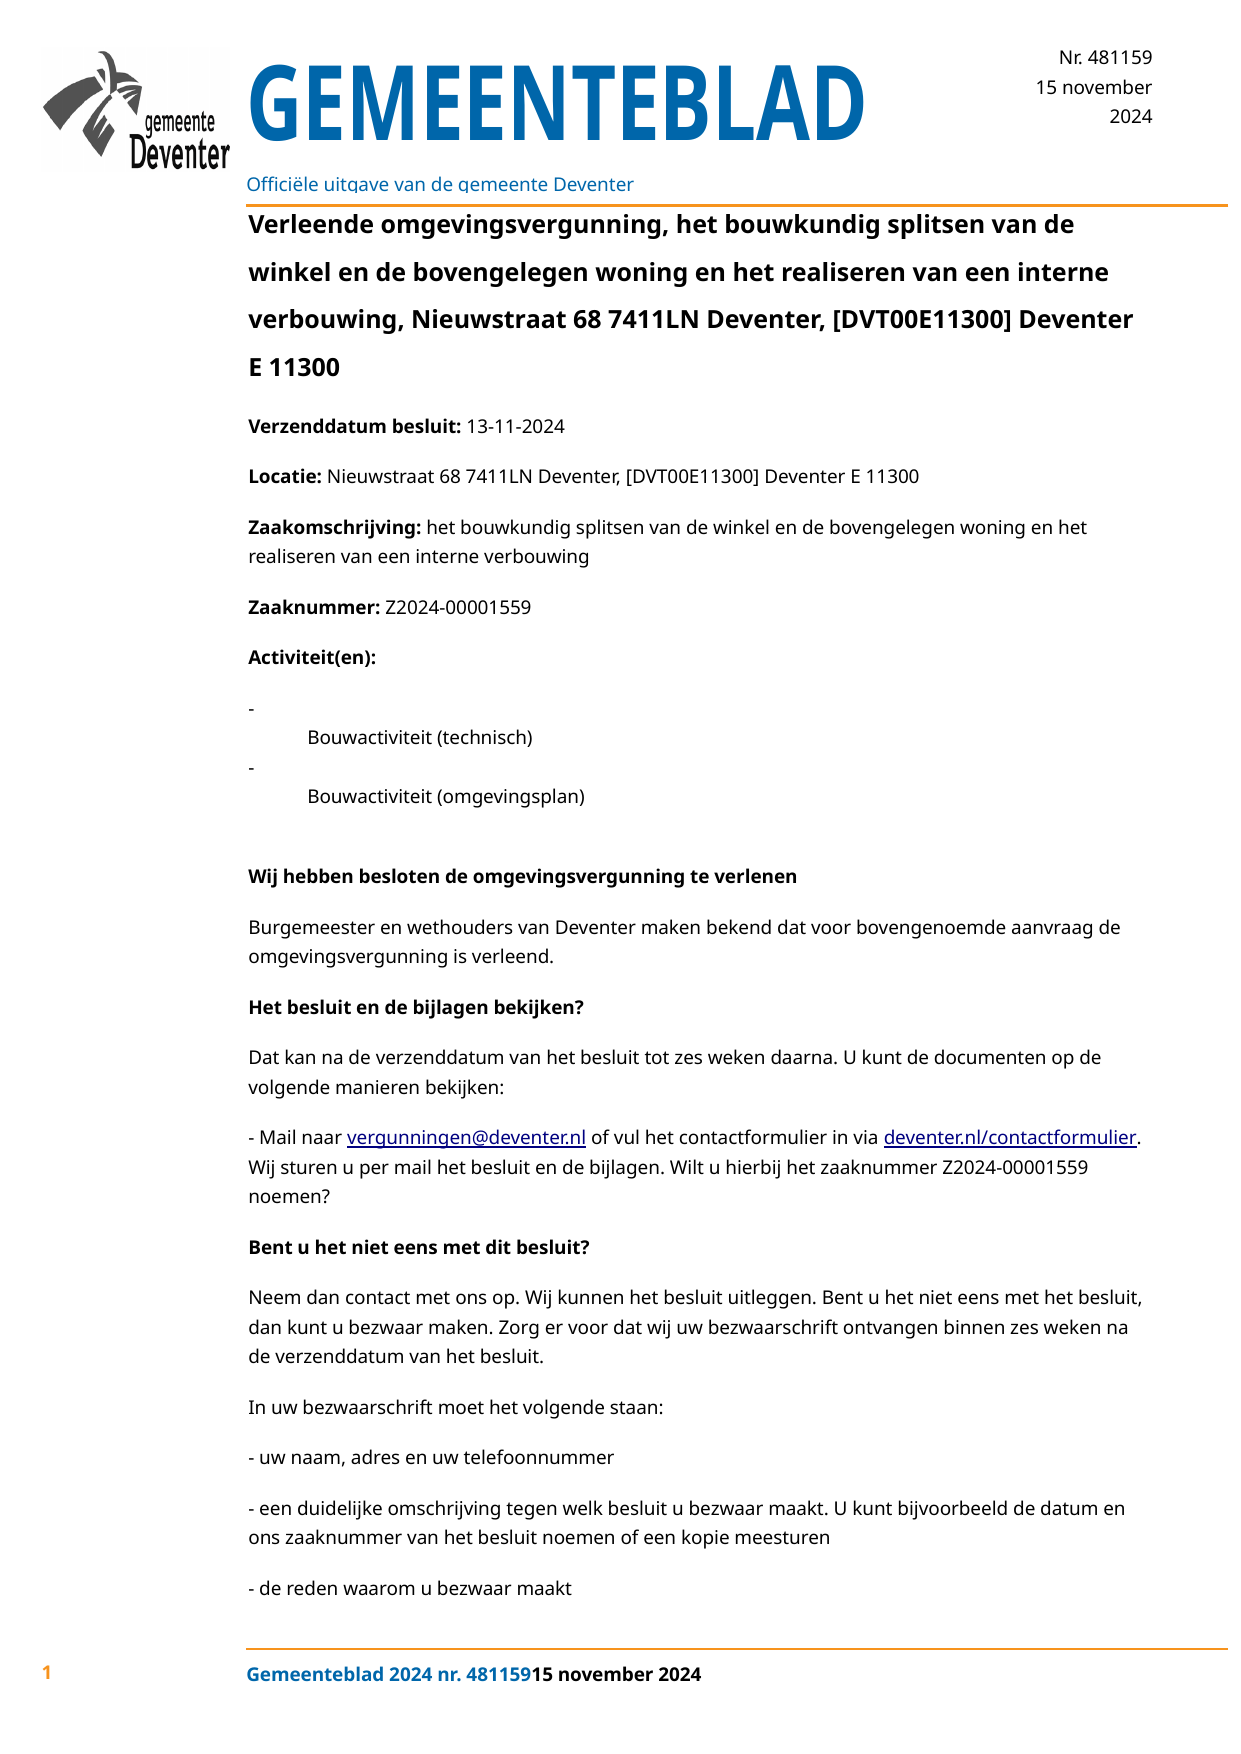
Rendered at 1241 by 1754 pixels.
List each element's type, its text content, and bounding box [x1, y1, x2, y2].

text Zaakomschrijving: het bouwkundig splitsen van de winkel en de bovengelegen woning en het realiseren van een interne verbouwing [248, 514, 1152, 569]
list Bouwactiviteit (technisch) [248, 724, 1152, 750]
text Dat kan na de verzenddatum van het besluit tot zes weken daarna. U kunt de documenten op de volgende manieren bekijken: [248, 1044, 1152, 1100]
picture [41, 47, 231, 172]
text Locatie: Nieuwstraat 68 7411LN Deventer, [DVT00E11300] Deventer E 11300 [248, 463, 1152, 489]
text - uw naam, adres en uw telefoonnummer [248, 1444, 1152, 1470]
text Het besluit en de bijlagen bekijken? [248, 994, 1152, 1020]
text - de reden waarom u bezwaar maakt [248, 1575, 1152, 1601]
text Bent u het niet eens met dit besluit? [248, 1234, 1152, 1260]
text In uw bezwaarschrift moet het volgende staan: [248, 1394, 1152, 1420]
text Activiteit(en): [248, 644, 1152, 670]
text Neem dan contact met ons op. Wij kunnen het besluit uitleggen. Bent u het niet eens met het besluit, dan kunt u bezwaar maken. Zorg er voor dat wij uw bezwaarschrift ontvangen binnen zes weken na de verzenddatum van het besluit. [248, 1284, 1152, 1369]
text Burgemeester en wethouders van Deventer maken bekend dat voor bovengenoemde aanvraag de omgevingsvergunning is verleend. [248, 914, 1152, 969]
text - Mail naar vergunningen@deventer.nl of vul het contactformulier in via deventer.nl/contactformulier. Wij sturen u per mail het besluit en de bijlagen. Wilt u hierbij het zaaknummer Z2024-00001559 noemen? [248, 1124, 1152, 1209]
text Zaaknummer: Z2024-00001559 [248, 594, 1152, 620]
text Verleende omgevingsvergunning, het bouwkundig splitsen van de winkel en de bovengelegen woning en het realiseren van een interne verbouwing, Nieuwstraat 68 7411LN Deventer, [DVT00E11300] Deventer E 11300 [248, 207, 1152, 384]
list Bouwactiviteit (omgevingsplan) [248, 783, 1152, 809]
text Wij hebben besloten de omgevingsvergunning te verlenen [248, 863, 1152, 889]
text Verzenddatum besluit: 13-11-2024 [248, 413, 1152, 439]
text - een duidelijke omschrijving tegen welk besluit u bezwaar maakt. U kunt bijvoorbeeld de datum en ons zaaknummer van het besluit noemen of een kopie meesturen [248, 1495, 1152, 1550]
